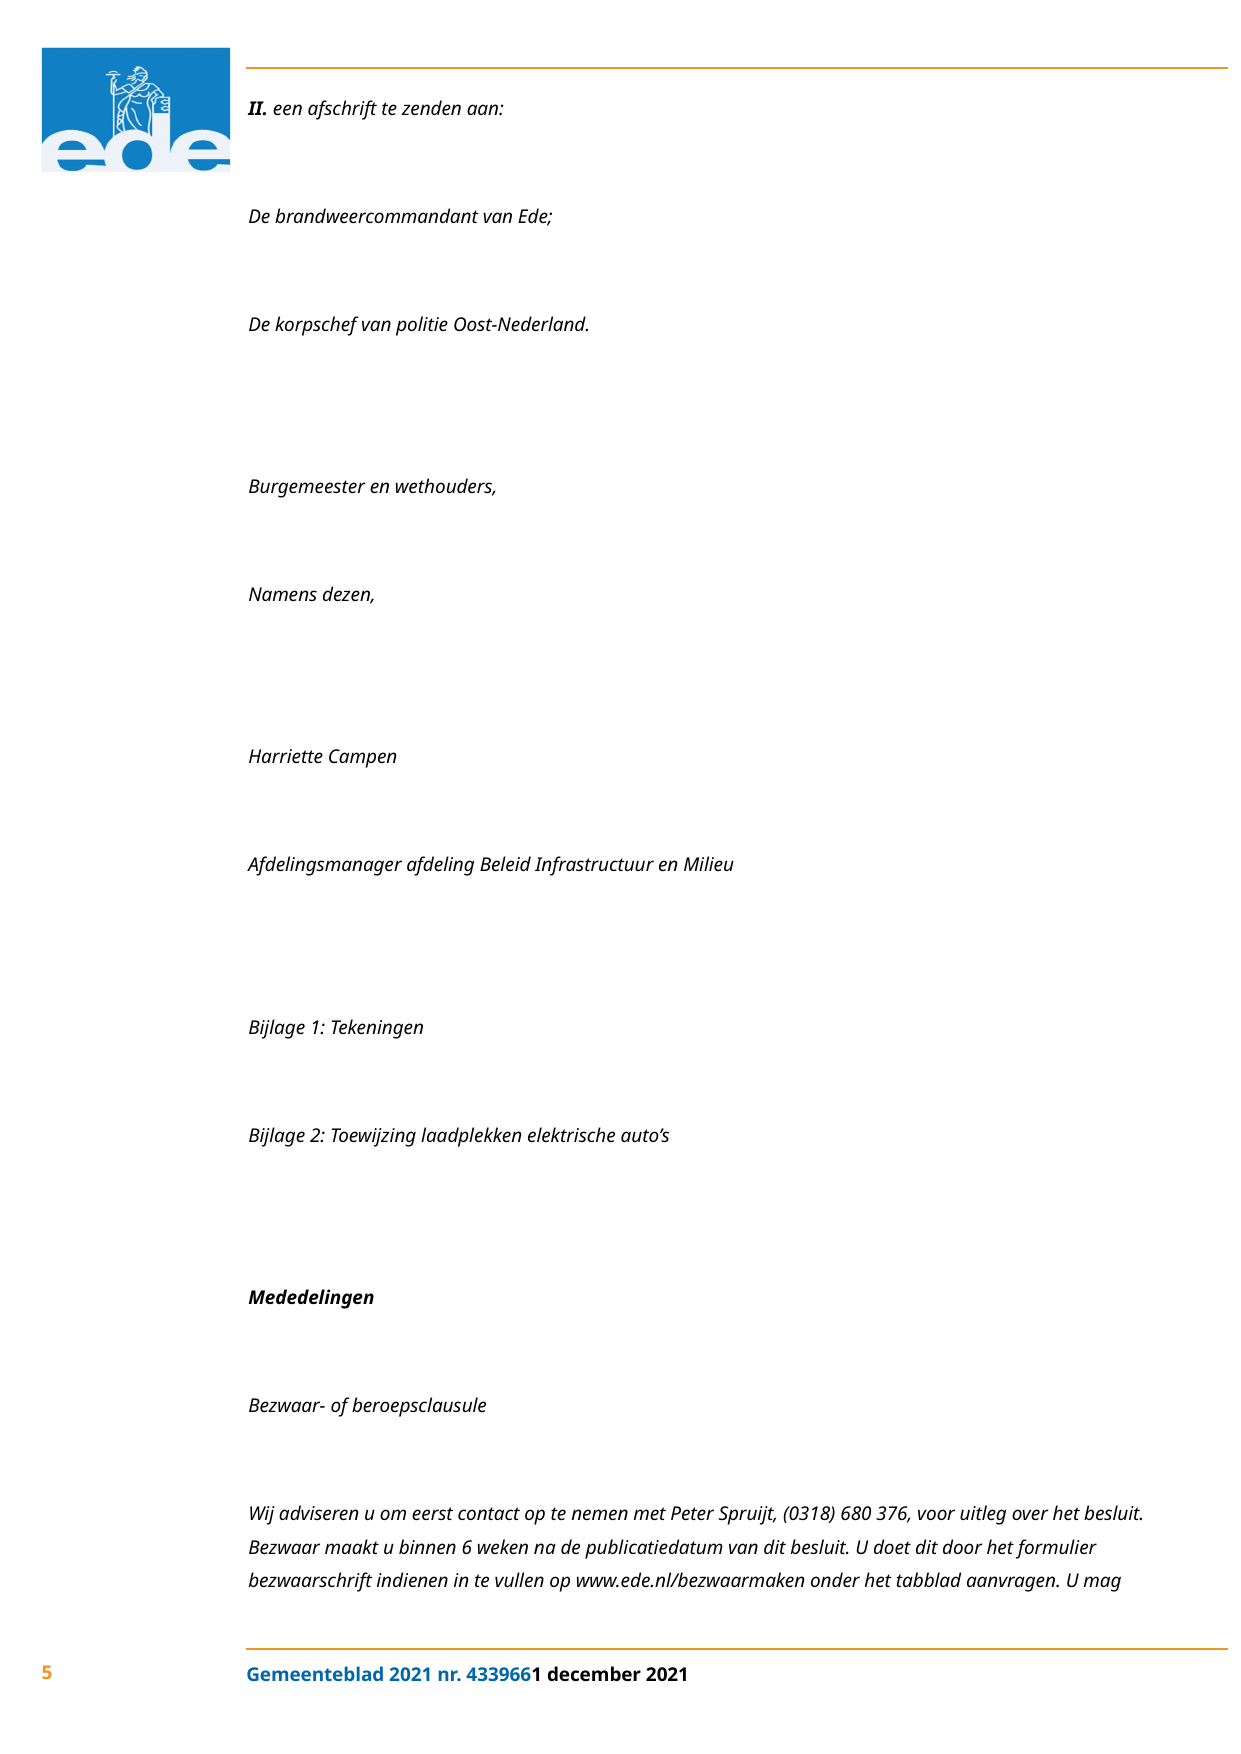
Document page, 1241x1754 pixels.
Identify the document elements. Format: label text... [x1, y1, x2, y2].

text II. een afschrift te zenden aan: [248, 95, 1152, 121]
text De brandweercommandant van Ede; [248, 203, 1152, 229]
text Bijlage 1: Tekeningen [248, 1014, 1152, 1039]
text Wij adviseren u om eerst contact op te nemen met Peter Spruijt, (0318) 680 376, voor uitleg over het besluit. Bezwaar maakt u binnen 6 weken na de publicatiedatum van dit besluit. U doet dit door het formulier bezwaarschrift indienen in te vullen op www.ede.nl/bezwaarmaken onder het tabblad aanvragen. U mag [248, 1500, 1152, 1593]
text Bezwaar- of beroepsclausule [248, 1392, 1152, 1418]
text Namens dezen, [248, 581, 1152, 607]
text Mededelingen [248, 1284, 1152, 1310]
text Bijlage 2: Toewijzing laadplekken elektrische auto’s [248, 1122, 1152, 1148]
text Harriette Campen [248, 743, 1152, 769]
text Burgemeester en wethouders, [248, 473, 1152, 499]
picture [41, 47, 231, 172]
text De korpschef van politie Oost-Nederland. [248, 311, 1152, 337]
text Afdelingsmanager afdeling Beleid Infrastructuur en Milieu [248, 852, 1152, 877]
